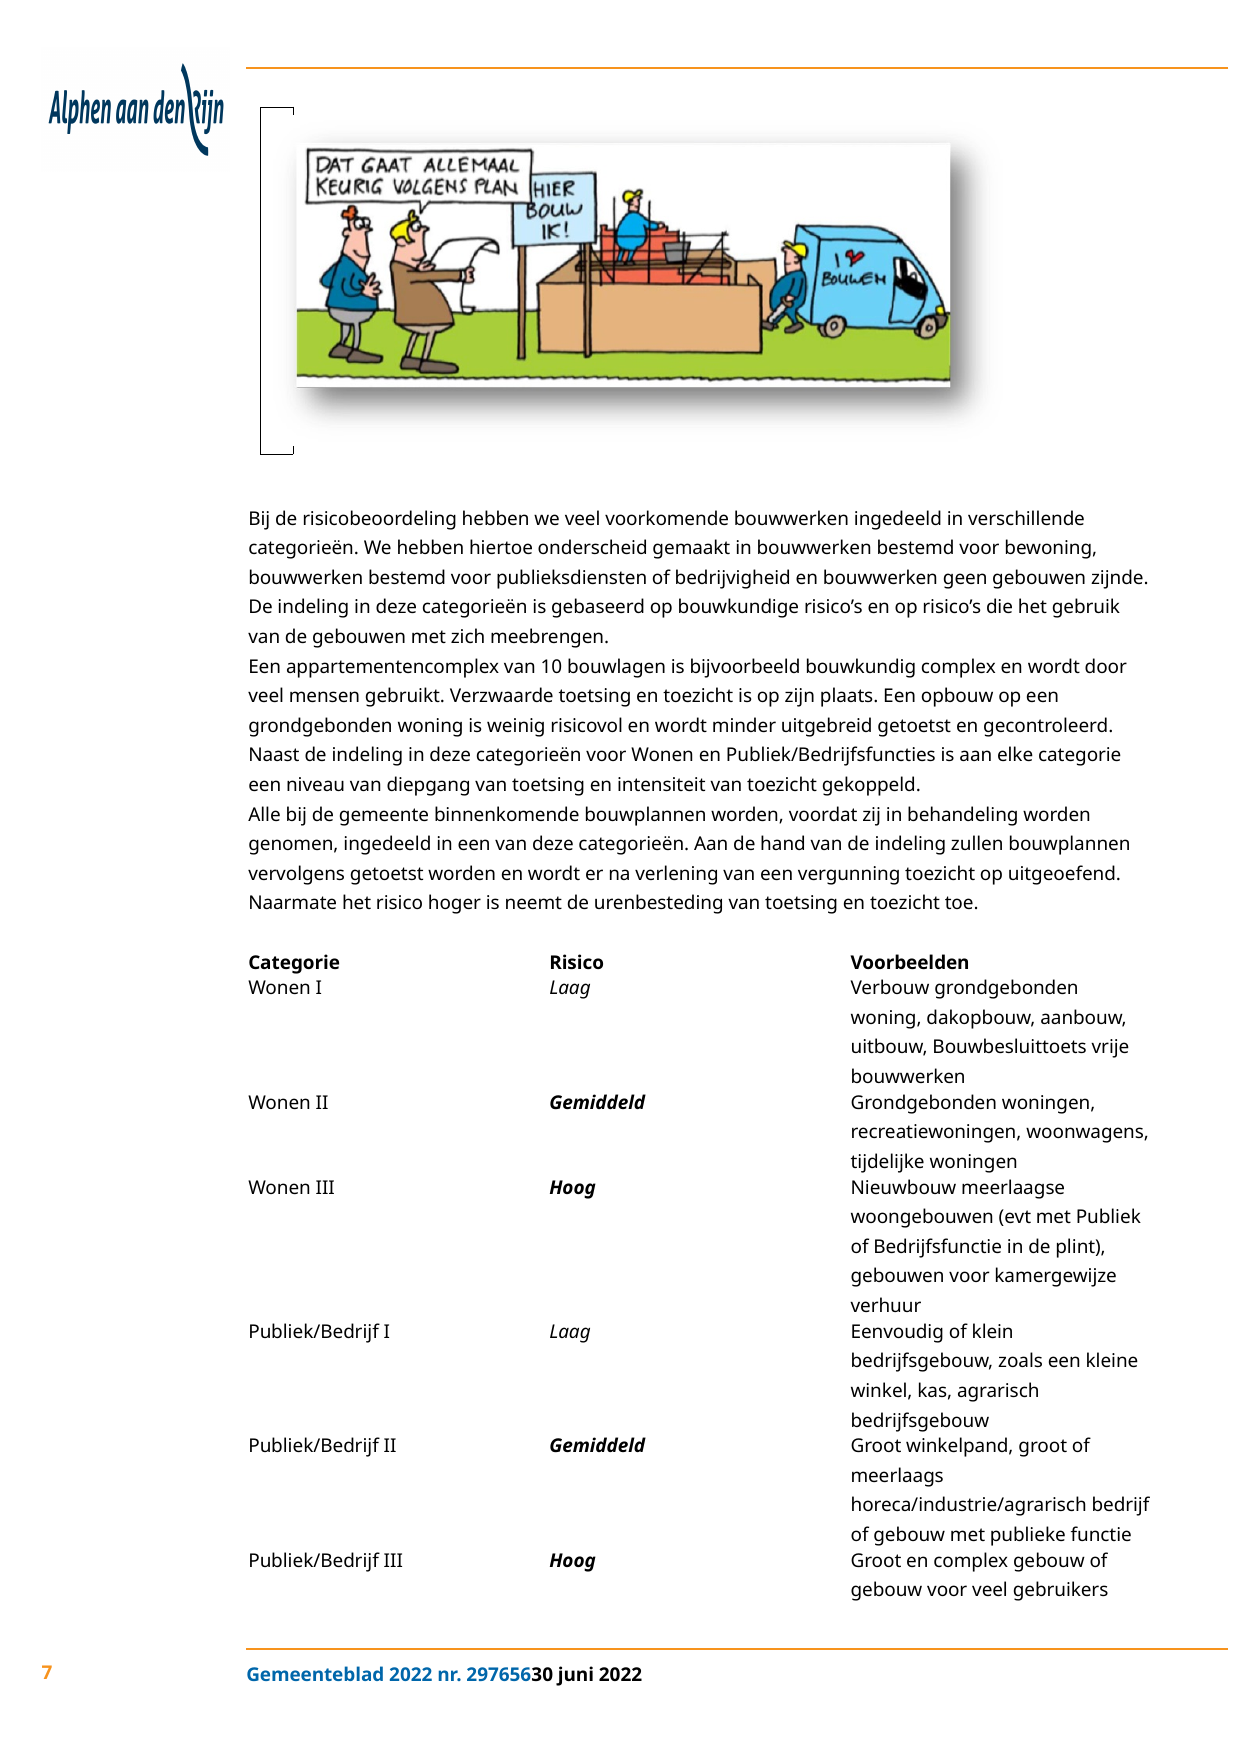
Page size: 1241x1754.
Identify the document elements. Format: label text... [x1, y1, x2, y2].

table_cell Grondgebonden woningen, recreatiewoningen, woonwagens, tijdelijke woningen [850, 1089, 1152, 1174]
table_cell Wonen I [248, 975, 549, 1089]
table_cell Hoog [549, 1174, 850, 1318]
text Een appartementencomplex van 10 bouwlagen is bijvoorbeeld bouwkundig complex en wordt door veel mensen gebruikt. Verzwaarde toetsing en toezicht is op zijn plaats. Een opbouw op een grondgebonden woning is weinig risicovol en wordt minder uitgebreid getoetst en gecontroleerd. [248, 653, 1152, 738]
table_cell Groot en complex gebouw of gebouw voor veel gebruikers [850, 1547, 1152, 1602]
table_cell Eenvoudig of klein bedrijfsgebouw, zoals een kleine winkel, kas, agrarisch bedrijfsgebouw [850, 1318, 1152, 1432]
table_cell Wonen II [248, 1089, 549, 1174]
text Alle bij de gemeente binnenkomende bouwplannen worden, voordat zij in behandeling worden genomen, ingedeeld in een van deze categorieën. Aan de hand van de indeling zullen bouwplannen vervolgens getoetst worden en wordt er na verlening van een vergunning toezicht op uitgeoefend. Naarmate het risico hoger is neemt de urenbesteding van toetsing en toezicht toe. [248, 801, 1152, 915]
table_cell Publiek/Bedrijf III [248, 1547, 549, 1602]
table_cell Gemiddeld [549, 1433, 850, 1547]
table_cell Nieuwbouw meerlaagse woongebouwen (evt met Publiek of Bedrijfsfunctie in de plint), gebouwen voor kamergewijze verhuur [850, 1174, 1152, 1318]
text Naast de indeling in deze categorieën voor Wonen en Publiek/Bedrijfsfuncties is aan elke categorie een niveau van diepgang van toetsing en intensiteit van toezicht gekoppeld. [248, 742, 1152, 797]
table_cell Wonen III [248, 1174, 549, 1318]
table_header Risico [549, 949, 850, 974]
table_cell Groot winkelpand, groot of meerlaags horeca/industrie/agrarisch bedrijf of gebouw met publieke functie [850, 1433, 1152, 1547]
table_cell Verbouw grondgebonden woning, dakopbouw, aanbouw, uitbouw, Bouwbesluittoets vrije bouwwerken [850, 975, 1152, 1089]
table_cell Hoog [549, 1547, 850, 1602]
table_cell Publiek/Bedrijf I [248, 1318, 549, 1432]
picture [268, 115, 1008, 446]
table_header Categorie [248, 949, 549, 974]
table_cell Publiek/Bedrijf II [248, 1433, 549, 1547]
picture [41, 47, 231, 172]
table_cell Laag [549, 975, 850, 1089]
table_cell Gemiddeld [549, 1089, 850, 1174]
table_cell Laag [549, 1318, 850, 1432]
text Bij de risicobeoordeling hebben we veel voorkomende bouwwerken ingedeeld in verschillende categorieën. We hebben hiertoe onderscheid gemaakt in bouwwerken bestemd voor bewoning, bouwwerken bestemd voor publieksdiensten of bedrijvigheid en bouwwerken geen gebouwen zijnde. De indeling in deze categorieën is gebaseerd op bouwkundige risico’s en op risico’s die het gebruik van de gebouwen met zich meebrengen. [248, 505, 1152, 649]
table_header Voorbeelden [850, 949, 1152, 974]
